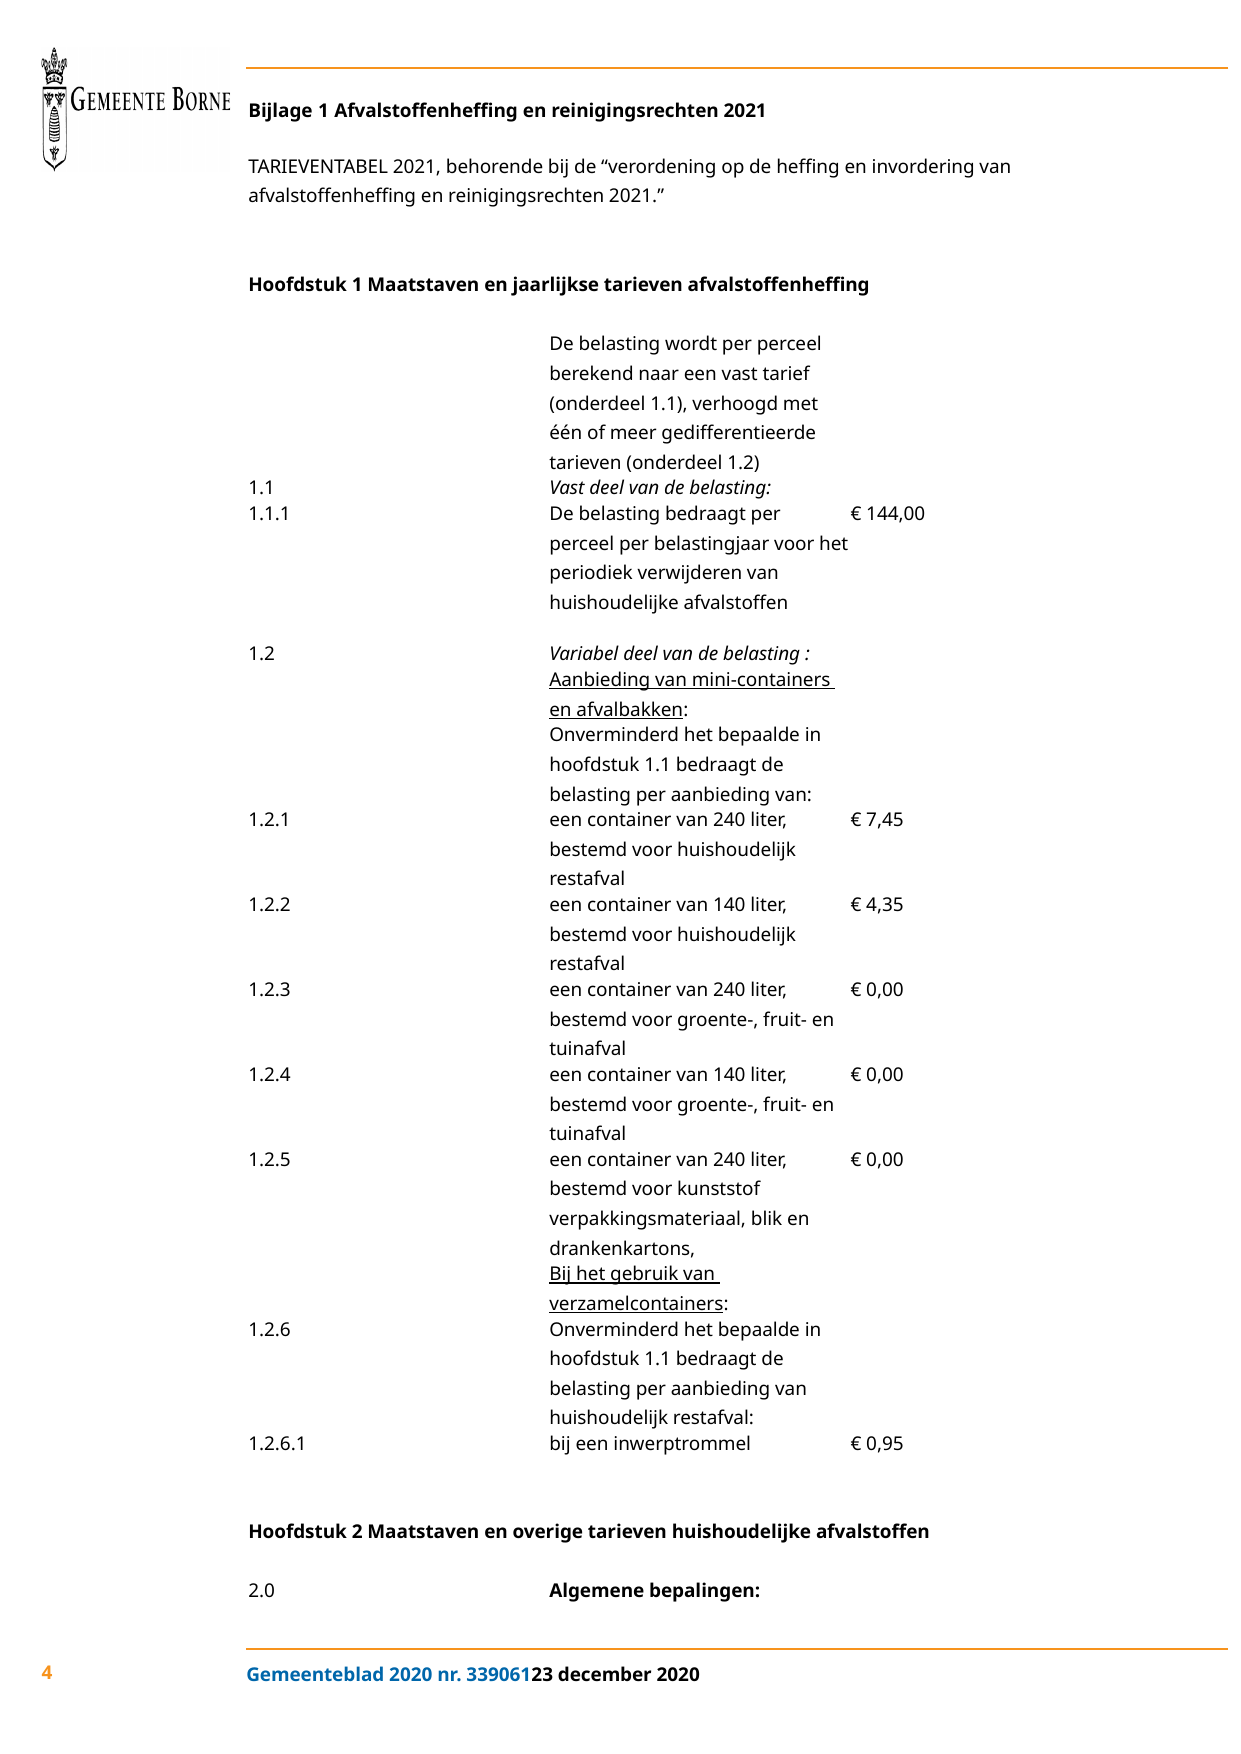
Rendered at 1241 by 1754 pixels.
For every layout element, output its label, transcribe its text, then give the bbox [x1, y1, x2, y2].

table_cell een container van 240 liter, bestemd voor huishoudelijk restafval [549, 806, 850, 891]
table_cell [850, 1261, 1152, 1316]
table_cell [850, 475, 1152, 500]
table_cell 1.2.2 [248, 891, 549, 976]
table_cell [850, 641, 1152, 666]
table_cell Variabel deel van de belasting : [549, 641, 850, 666]
table_cell een container van 240 liter, bestemd voor groente-, fruit- en tuinafval [549, 976, 850, 1061]
table_cell Onverminderd het bepaalde in hoofdstuk 1.1 bedraagt de belasting per aanbieding van: [549, 722, 850, 806]
table_cell een container van 140 liter, bestemd voor huishoudelijk restafval [549, 891, 850, 976]
table_cell [248, 1261, 549, 1316]
table_cell Aanbieding van mini-containers en afvalbakken: [549, 666, 850, 722]
table_cell 1.2.5 [248, 1146, 549, 1261]
table_cell Vast deel van de belasting: [549, 475, 850, 500]
table_cell 1.1 [248, 475, 549, 500]
table_header 2.0 [248, 1578, 549, 1603]
table_cell De belasting bedraagt per perceel per belastingjaar voor het periodiek verwijderen van huishoudelijke afvalstoffen [549, 500, 850, 615]
text TARIEVENTABEL 2021, behorende bij de “verordening op de heffing en invordering van afvalstoffenheffing en reinigingsrechten 2021.” [248, 153, 1152, 208]
table_cell € 144,00 [850, 500, 1152, 615]
table_cell € 0,00 [850, 1061, 1152, 1146]
table_cell [248, 666, 549, 722]
table_header Algemene bepalingen: [549, 1578, 850, 1603]
table_cell [248, 615, 549, 641]
table_cell 1.2 [248, 641, 549, 666]
table_header [850, 1578, 1152, 1603]
table_cell [850, 1316, 1152, 1430]
table_cell een container van 240 liter, bestemd voor kunststof verpakkingsmateriaal, blik en drankenkartons, [549, 1146, 850, 1261]
table_cell een container van 140 liter, bestemd voor groente-, fruit- en tuinafval [549, 1061, 850, 1146]
table_cell € 0,00 [850, 976, 1152, 1061]
table_cell 1.2.6.1 [248, 1430, 549, 1456]
table_cell 1.2.1 [248, 806, 549, 891]
table_cell [549, 615, 850, 641]
table_cell 1.2.4 [248, 1061, 549, 1146]
table_cell [248, 722, 549, 806]
table_header De belasting wordt per perceel berekend naar een vast tarief (onderdeel 1.1), verhoogd met één of meer gedifferentieerde tarieven (onderdeel 1.2) [549, 331, 850, 474]
table_cell [850, 666, 1152, 722]
text Hoofdstuk 1 Maatstaven en jaarlijkse tarieven afvalstoffenheffing [248, 271, 1152, 297]
picture [41, 47, 231, 172]
table_cell 1.1.1 [248, 500, 549, 615]
table_cell € 4,35 [850, 891, 1152, 976]
table_cell € 7,45 [850, 806, 1152, 891]
table_cell € 0,95 [850, 1430, 1152, 1456]
table_cell [850, 722, 1152, 806]
text Hoofdstuk 2 Maatstaven en overige tarieven huishoudelijke afvalstoffen [248, 1518, 1152, 1544]
table_header [850, 331, 1152, 474]
table_cell Onverminderd het bepaalde in hoofdstuk 1.1 bedraagt de belasting per aanbieding van huishoudelijk restafval: [549, 1316, 850, 1430]
table_header [248, 331, 549, 474]
table_cell € 0,00 [850, 1146, 1152, 1261]
table_cell bij een inwerptrommel [549, 1430, 850, 1456]
table_cell [850, 615, 1152, 641]
table_cell Bij het gebruik van verzamelcontainers: [549, 1261, 850, 1316]
table_cell 1.2.6 [248, 1316, 549, 1430]
table_cell 1.2.3 [248, 976, 549, 1061]
text Bijlage 1 Afvalstoffenheffing en reinigingsrechten 2021 [248, 95, 1152, 123]
